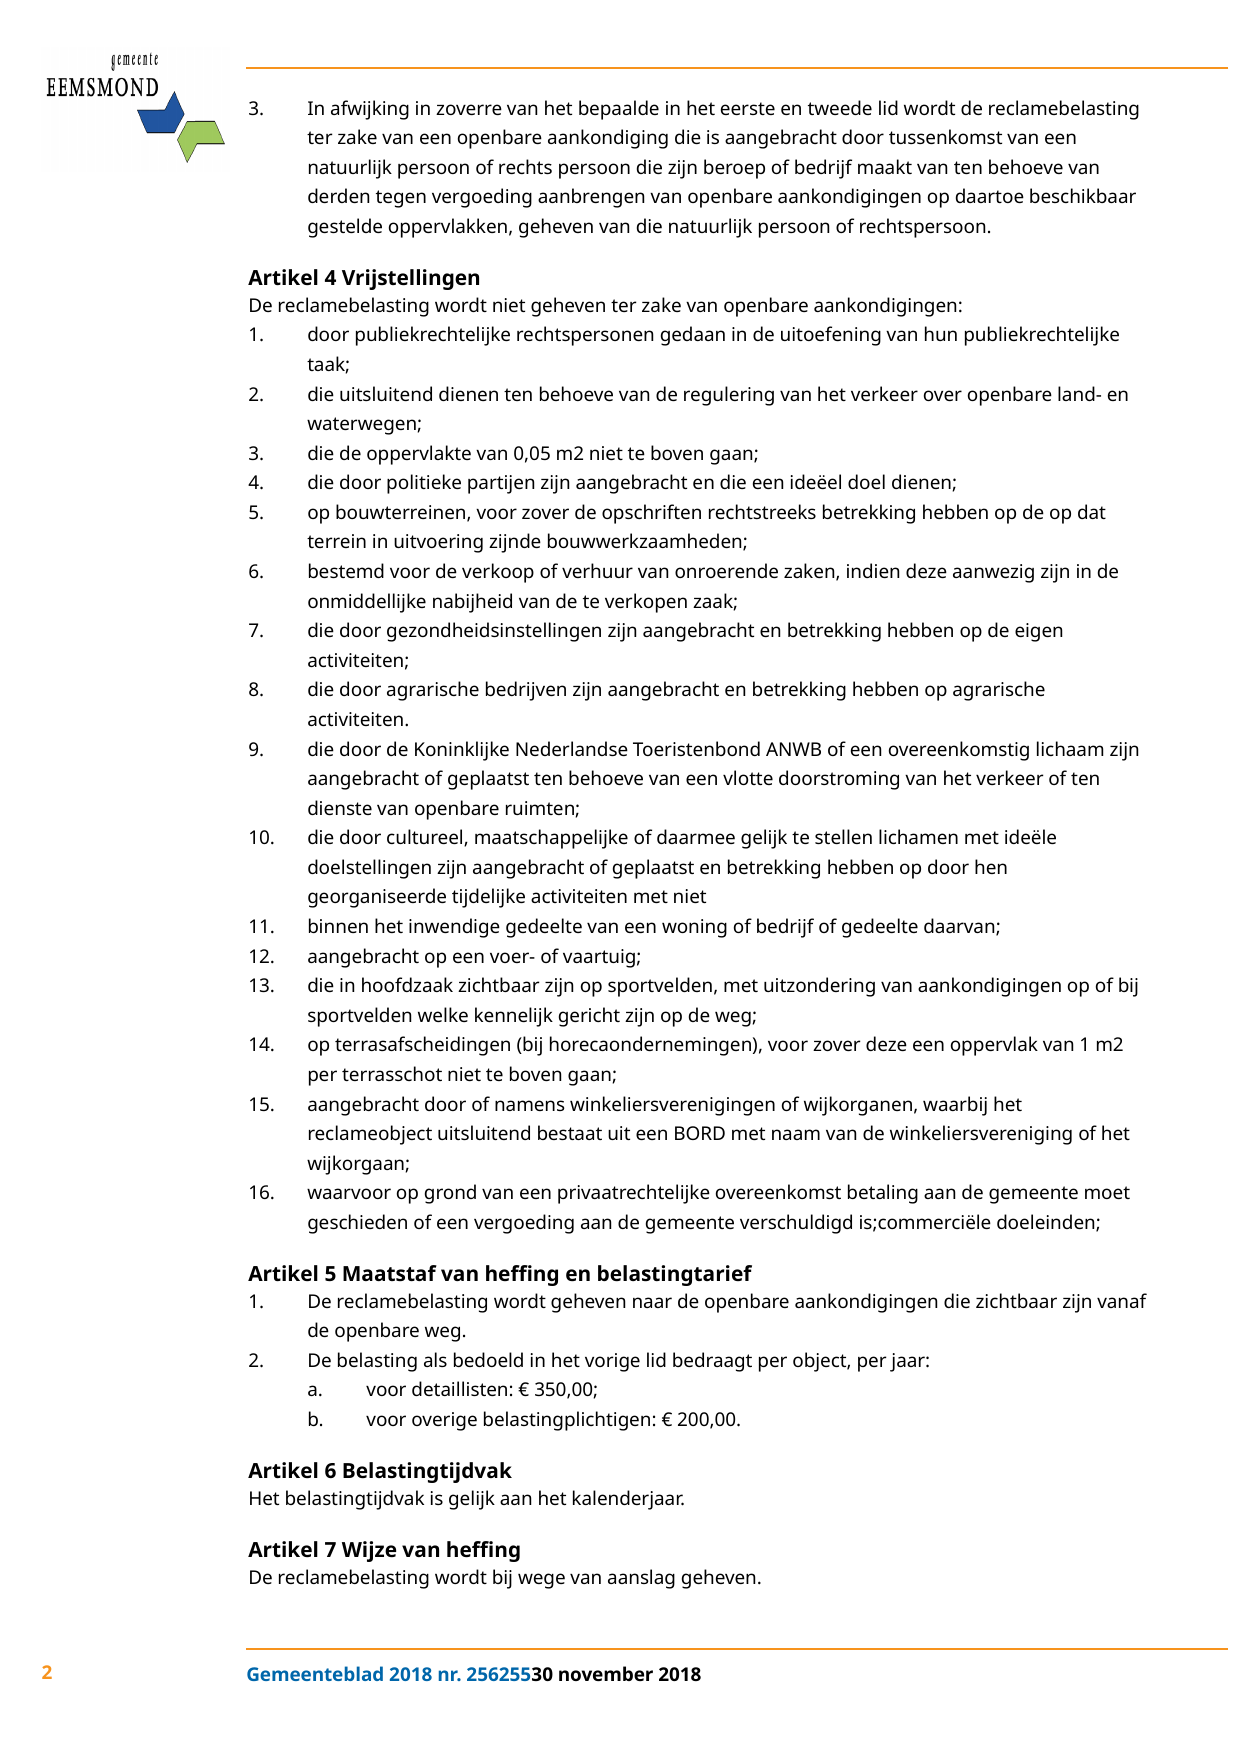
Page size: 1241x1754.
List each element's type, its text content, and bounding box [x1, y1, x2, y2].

list die door gezondheidsinstellingen zijn aangebracht en betrekking hebben op de eigen activiteiten; [248, 617, 1152, 673]
picture [41, 47, 231, 172]
list binnen het inwendige gedeelte van een woning of bedrijf of gedeelte daarvan; [248, 913, 1152, 939]
text Artikel 5 Maatstaf van heffing en belastingtarief [248, 1259, 1152, 1288]
list die door agrarische bedrijven zijn aangebracht en betrekking hebben op agrarische activiteiten. [248, 677, 1152, 732]
text De reclamebelasting wordt niet geheven ter zake van openbare aankondigingen: [248, 292, 1152, 318]
list bestemd voor de verkoop of verhuur van onroerende zaken, indien deze aanwezig zijn in de onmiddellijke nabijheid van de te verkopen zaak; [248, 558, 1152, 613]
list aangebracht op een voer- of vaartuig; [248, 943, 1152, 968]
list die in hoofdzaak zichtbaar zijn op sportvelden, met uitzondering van aankondigingen op of bij sportvelden welke kennelijk gericht zijn op de weg; [248, 972, 1152, 1028]
list De belasting als bedoeld in het vorige lid bedraagt per object, per jaar: [248, 1347, 1152, 1373]
list die de oppervlakte van 0,05 m2 niet te boven gaan; [248, 440, 1152, 466]
list door publiekrechtelijke rechtspersonen gedaan in de uitoefening van hun publiekrechtelijke taak; [248, 322, 1152, 377]
list voor overige belastingplichtigen: € 200,00. [307, 1406, 1152, 1432]
text Artikel 7 Wijze van heffing [248, 1536, 1152, 1564]
text Het belastingtijdvak is gelijk aan het kalenderjaar. [248, 1485, 1152, 1511]
list op terrasafscheidingen (bij horecaondernemingen), voor zover deze een oppervlak van 1 m2 per terrasschot niet te boven gaan; [248, 1032, 1152, 1087]
text Artikel 4 Vrijstellingen [248, 263, 1152, 292]
list op bouwterreinen, voor zover de opschriften rechtstreeks betrekking hebben op de op dat terrein in uitvoering zijnde bouwwerkzaamheden; [248, 499, 1152, 554]
list die door politieke partijen zijn aangebracht en die een ideëel doel dienen; [248, 469, 1152, 495]
list In afwijking in zoverre van het bepaalde in het eerste en tweede lid wordt de reclamebelasting ter zake van een openbare aankondiging die is aangebracht door tussenkomst van een natuurlijk persoon of rechts persoon die zijn beroep of bedrijf maakt van ten behoeve van derden tegen vergoeding aanbrengen van openbare aankondigingen op daartoe beschikbaar gestelde oppervlakken, geheven van die natuurlijk persoon of rechtspersoon. [248, 95, 1152, 239]
list De reclamebelasting wordt geheven naar de openbare aankondigingen die zichtbaar zijn vanaf de openbare weg. [248, 1288, 1152, 1343]
text Artikel 6 Belastingtijdvak [248, 1457, 1152, 1485]
list die door cultureel, maatschappelijke of daarmee gelijk te stellen lichamen met ideële doelstellingen zijn aangebracht of geplaatst en betrekking hebben op door hen georganiseerde tijdelijke activiteiten met niet [248, 824, 1152, 909]
list aangebracht door of namens winkeliersverenigingen of wijkorganen, waarbij het reclameobject uitsluitend bestaat uit een BORD met naam van de winkeliersvereniging of het wijkorgaan; [248, 1091, 1152, 1176]
list waarvoor op grond van een privaatrechtelijke overeenkomst betaling aan de gemeente moet geschieden of een vergoeding aan de gemeente verschuldigd is;commerciële doeleinden; [248, 1179, 1152, 1235]
list die uitsluitend dienen ten behoeve van de regulering van het verkeer over openbare land- en waterwegen; [248, 381, 1152, 436]
list die door de Koninklijke Nederlandse Toeristenbond ANWB of een overeenkomstig lichaam zijn aangebracht of geplaatst ten behoeve van een vlotte doorstroming van het verkeer of ten dienste van openbare ruimten; [248, 736, 1152, 821]
text De reclamebelasting wordt bij wege van aanslag geheven. [248, 1564, 1152, 1590]
list voor detaillisten: € 350,00; [307, 1377, 1152, 1402]
